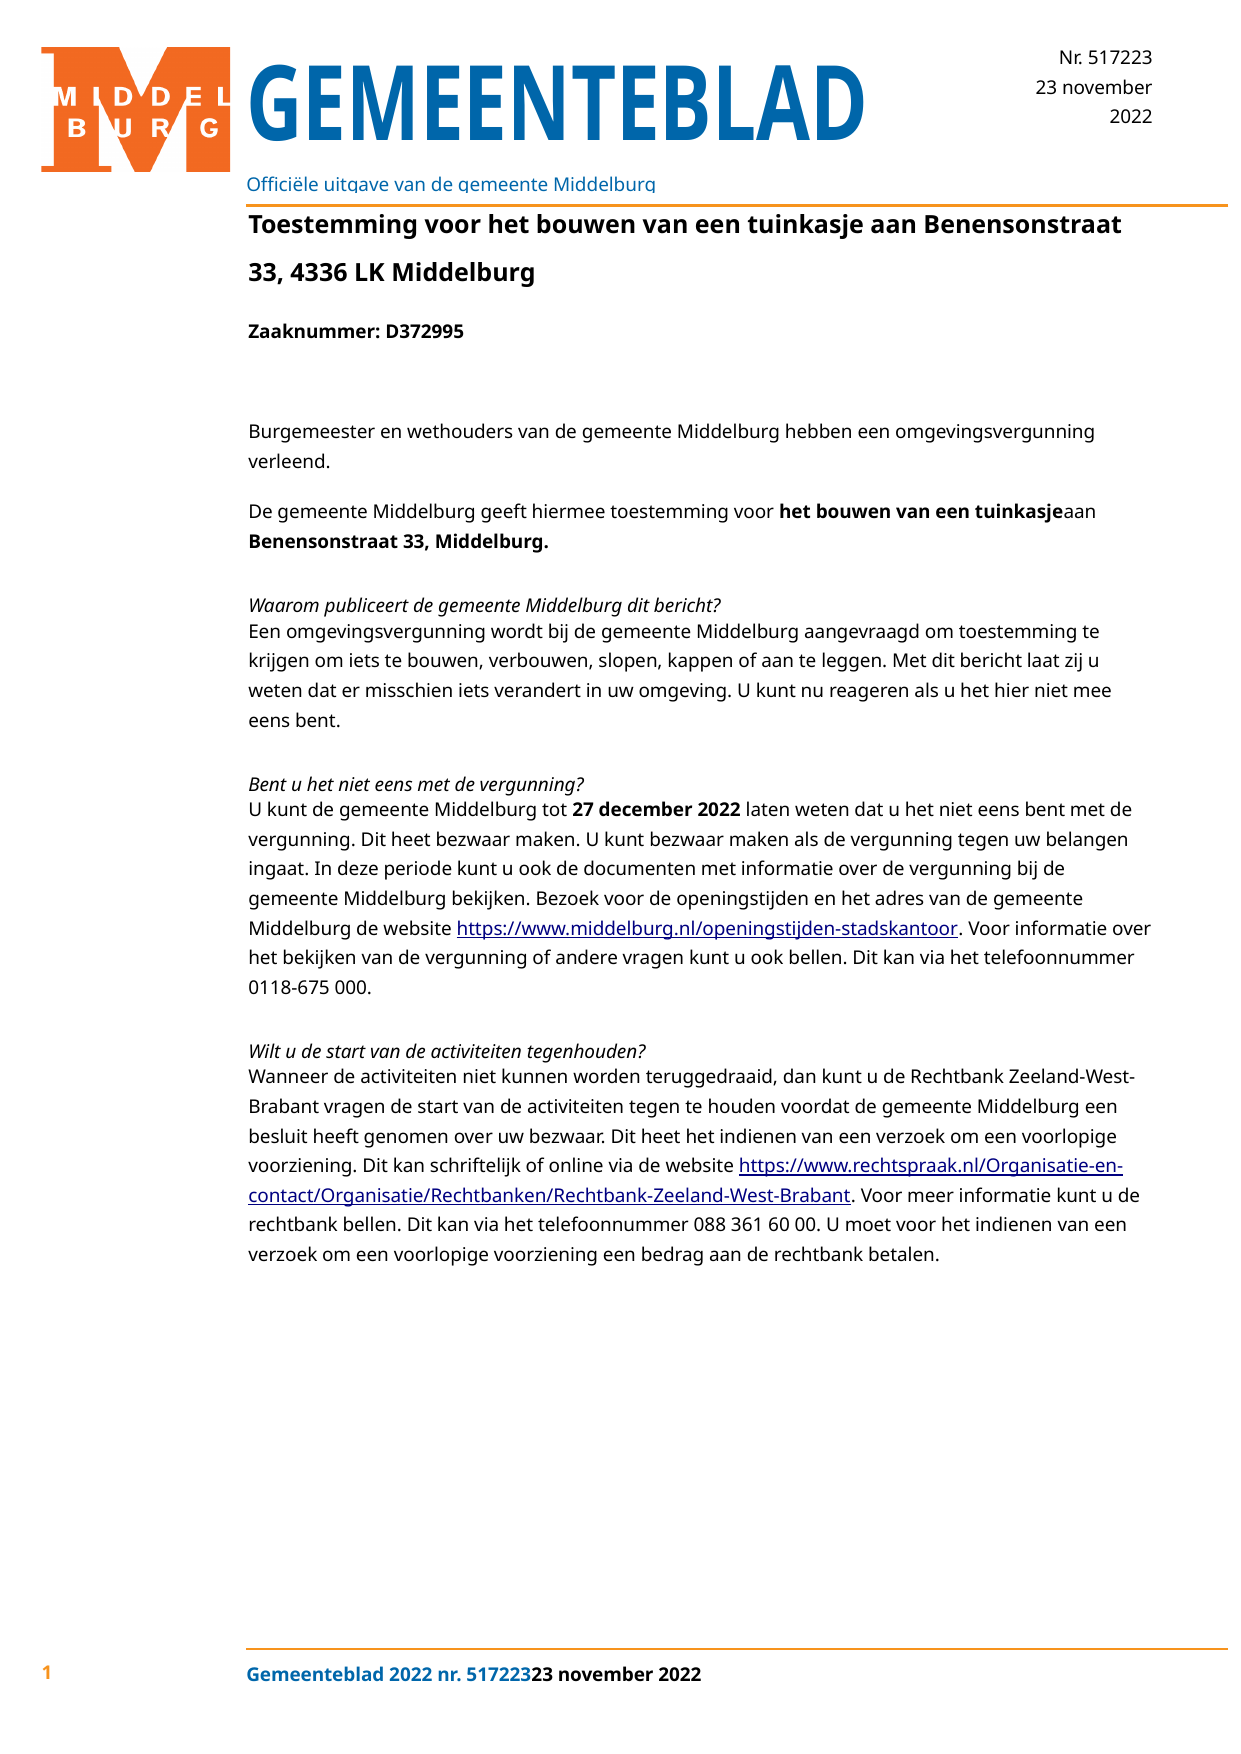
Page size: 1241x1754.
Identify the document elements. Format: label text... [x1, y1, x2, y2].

picture [41, 47, 231, 172]
text Wanneer de activiteiten niet kunnen worden teruggedraaid, dan kunt u de Rechtbank Zeeland-West-Brabant vragen de start van de activiteiten tegen te houden voordat de gemeente Middelburg een besluit heeft genomen over uw bezwaar. Dit heet het indienen van een verzoek om een voorlopige voorziening. Dit kan schriftelijk of online via de website https://www.rechtspraak.nl/Organisatie-en-contact/Organisatie/Rechtbanken/Rechtbank-Zeeland-West-Brabant. Voor meer informatie kunt u de rechtbank bellen. Dit kan via het telefoonnummer 088 361 60 00. U moet voor het indienen van een verzoek om een voorlopige voorziening een bedrag aan de rechtbank betalen. [248, 1064, 1152, 1267]
text U kunt de gemeente Middelburg tot 27 december 2022 laten weten dat u het niet eens bent met de vergunning. Dit heet bezwaar maken. U kunt bezwaar maken als de vergunning tegen uw belangen ingaat. In deze periode kunt u ook de documenten met informatie over de vergunning bij de gemeente Middelburg bekijken. Bezoek voor de openingstijden en het adres van de gemeente Middelburg de website https://www.middelburg.nl/openingstijden-stadskantoor. Voor informatie over het bekijken van de vergunning of andere vragen kunt u ook bellen. Dit kan via het telefoonnummer 0118-675 000. [248, 796, 1152, 1000]
text Bent u het niet eens met de vergunning? [248, 771, 1152, 796]
text Toestemming voor het bouwen van een tuinkasje aan Benensonstraat 33, 4336 LK Middelburg [248, 207, 1152, 288]
text Zaaknummer: D372995 [248, 318, 1152, 344]
text Een omgevingsvergunning wordt bij de gemeente Middelburg aangevraagd om toestemming te krijgen om iets te bouwen, verbouwen, slopen, kappen of aan te leggen. Met dit bericht laat zij u weten dat er misschien iets verandert in uw omgeving. U kunt nu reageren als u het hier niet mee eens bent. [248, 618, 1152, 732]
text Wilt u de start van de activiteiten tegenhouden? [248, 1038, 1152, 1064]
text Burgemeester en wethouders van de gemeente Middelburg hebben een omgevingsvergunning verleend. [248, 419, 1152, 474]
text De gemeente Middelburg geeft hiermee toestemming voor het bouwen van een tuinkasjeaan Benensonstraat 33, Middelburg. [248, 499, 1152, 554]
text Waarom publiceert de gemeente Middelburg dit bericht? [248, 592, 1152, 618]
